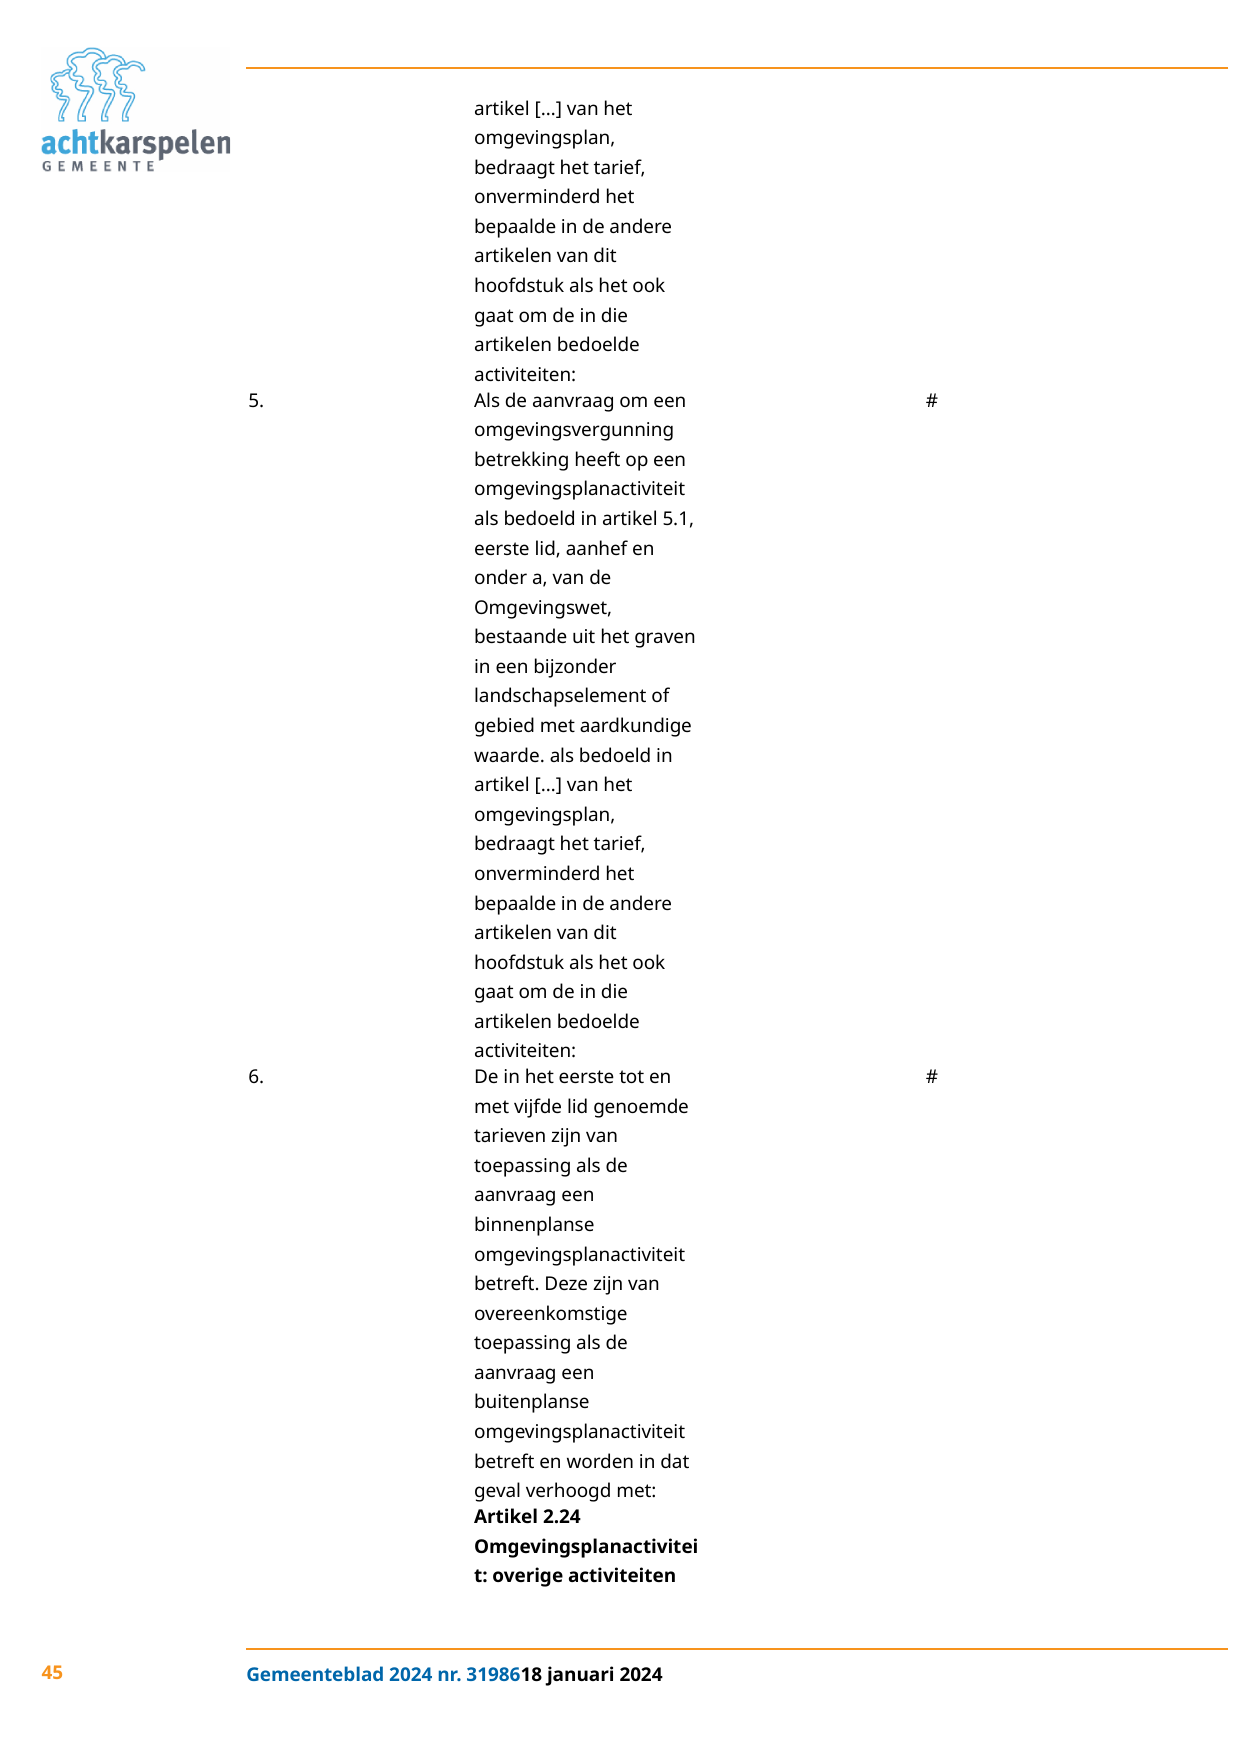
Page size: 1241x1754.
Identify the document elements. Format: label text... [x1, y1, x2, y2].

table_cell [700, 1503, 926, 1588]
table_cell 5. [248, 387, 474, 1063]
table_cell [700, 387, 926, 1063]
table_cell [926, 95, 1152, 387]
table_cell Als de aanvraag om een omgevingsvergunning betrekking heeft op een omgevingsplanactiviteit als bedoeld in artikel 5.1, eerste lid, aanhef en onder a, van de Omgevingswet, bestaande uit het graven in een bijzonder landschapselement of gebied met aardkundige waarde. als bedoeld in artikel […] van het omgevingsplan, bedraagt het tarief, onverminderd het bepaalde in de andere artikelen van dit hoofdstuk als het ook gaat om de in die artikelen bedoelde activiteiten: [474, 387, 700, 1063]
table_cell [926, 1503, 1152, 1588]
table_cell [700, 1063, 926, 1503]
table_cell # [926, 387, 1152, 1063]
table_cell 6. [248, 1063, 474, 1503]
table_cell artikel […] van het omgevingsplan, bedraagt het tarief, onverminderd het bepaalde in de andere artikelen van dit hoofdstuk als het ook gaat om de in die artikelen bedoelde activiteiten: [474, 95, 700, 387]
table_cell De in het eerste tot en met vijfde lid genoemde tarieven zijn van toepassing als de aanvraag een binnenplanse omgevingsplanactiviteit betreft. Deze zijn van overeenkomstige toepassing als de aanvraag een buitenplanse omgevingsplanactiviteit betreft en worden in dat geval verhoogd met: [474, 1063, 700, 1503]
table_cell [248, 95, 474, 387]
picture [41, 47, 231, 172]
table_cell [248, 1503, 474, 1588]
table_cell [700, 95, 926, 387]
table_cell Artikel 2.24 Omgevingsplanactiviteit: overige activiteiten [474, 1503, 700, 1588]
table_cell # [926, 1063, 1152, 1503]
